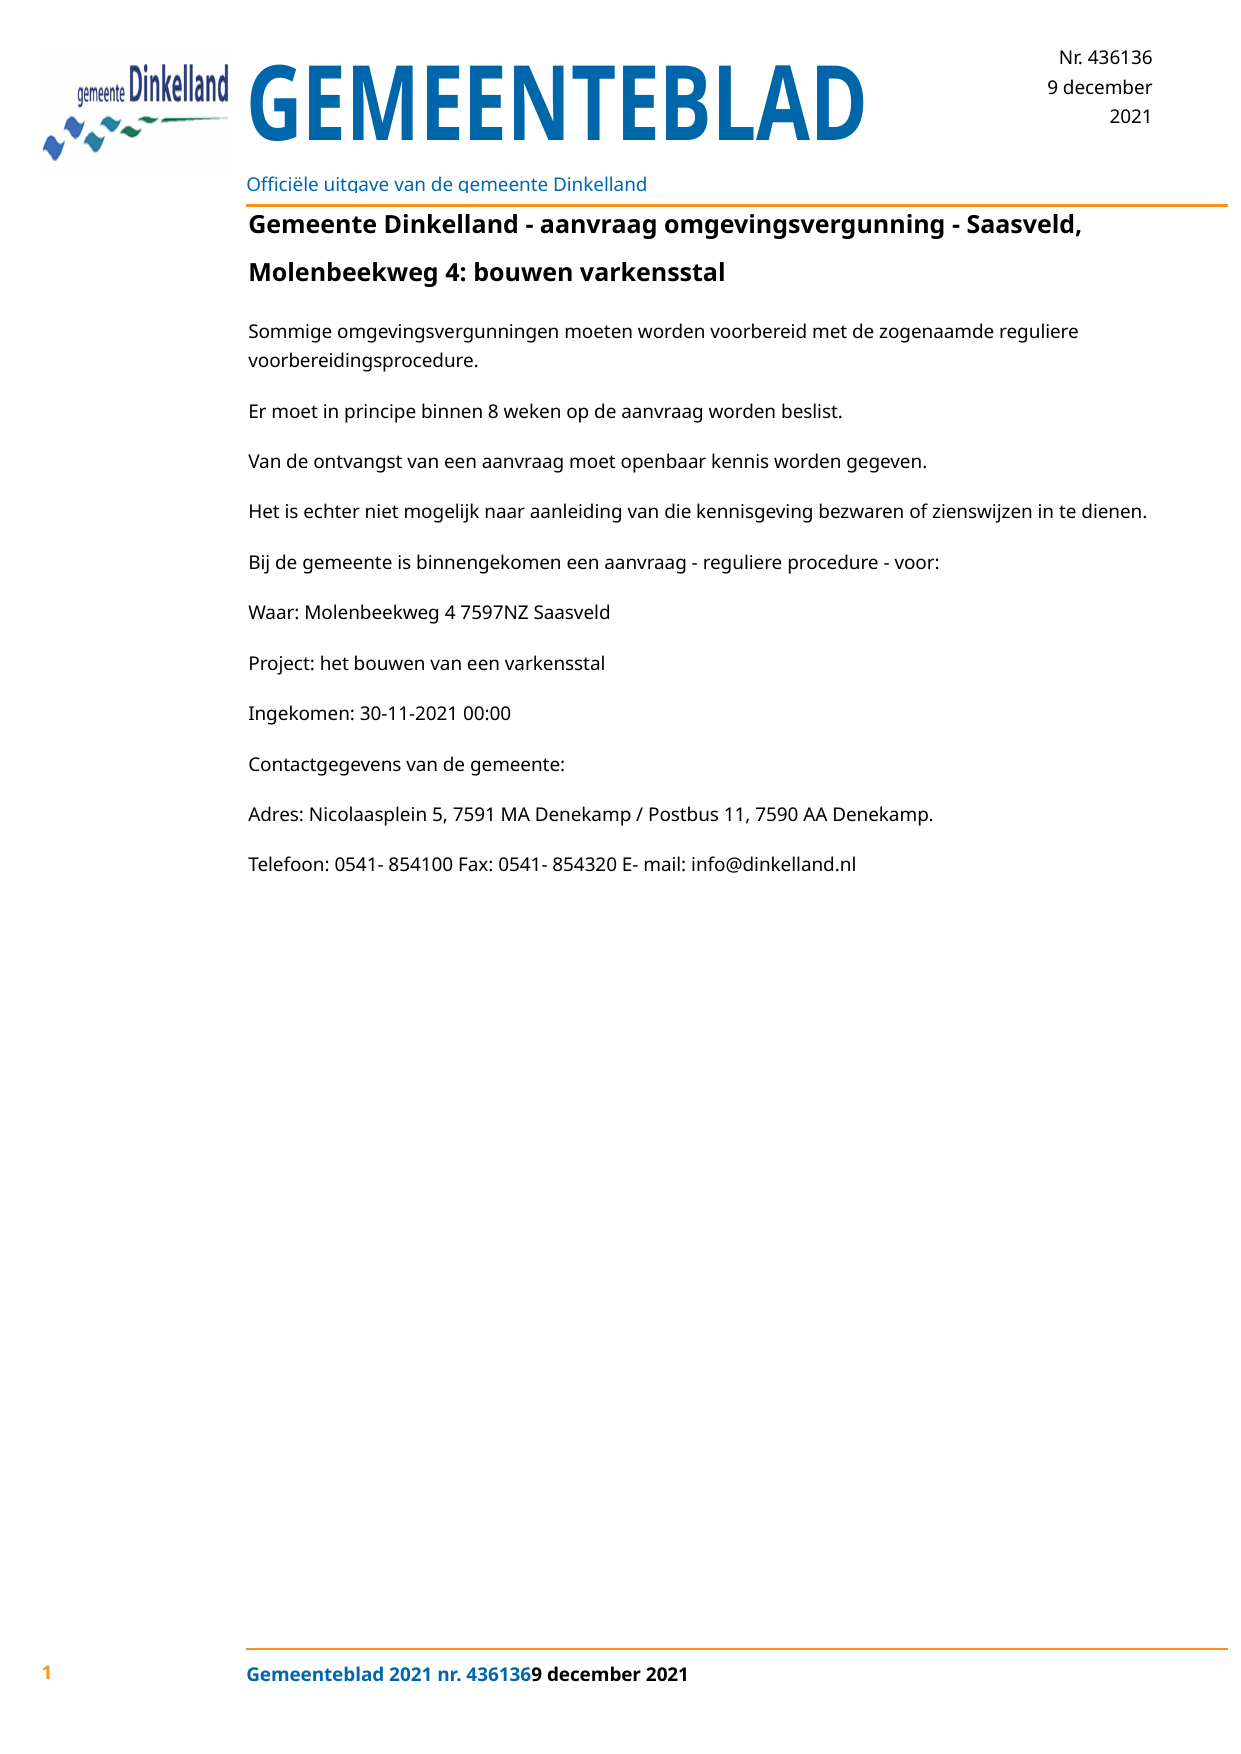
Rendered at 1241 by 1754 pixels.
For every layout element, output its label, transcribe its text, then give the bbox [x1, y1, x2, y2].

text Er moet in principe binnen 8 weken op de aanvraag worden beslist. [248, 398, 1152, 424]
text Telefoon: 0541- 854100 Fax: 0541- 854320 E- mail: info@dinkelland.nl [248, 852, 1152, 877]
text Project: het bouwen van een varkensstal [248, 650, 1152, 676]
text Contactgegevens van de gemeente: [248, 751, 1152, 777]
text Ingekomen: 30-11-2021 00:00 [248, 700, 1152, 726]
text Adres: Nicolaasplein 5, 7591 MA Denekamp / Postbus 11, 7590 AA Denekamp. [248, 801, 1152, 827]
text Van de ontvangst van een aanvraag moet openbaar kennis worden gegeven. [248, 448, 1152, 474]
text Het is echter niet mogelijk naar aanleiding van die kennisgeving bezwaren of zienswijzen in te dienen. [248, 499, 1152, 524]
text Gemeente Dinkelland - aanvraag omgevingsvergunning - Saasveld, Molenbeekweg 4: bouwen varkensstal [248, 207, 1152, 288]
text Sommige omgevingsvergunningen moeten worden voorbereid met de zogenaamde reguliere voorbereidingsprocedure. [248, 318, 1152, 373]
text Bij de gemeente is binnengekomen een aanvraag - reguliere procedure - voor: [248, 549, 1152, 575]
picture [41, 47, 231, 172]
text Waar: Molenbeekweg 4 7597NZ Saasveld [248, 599, 1152, 625]
